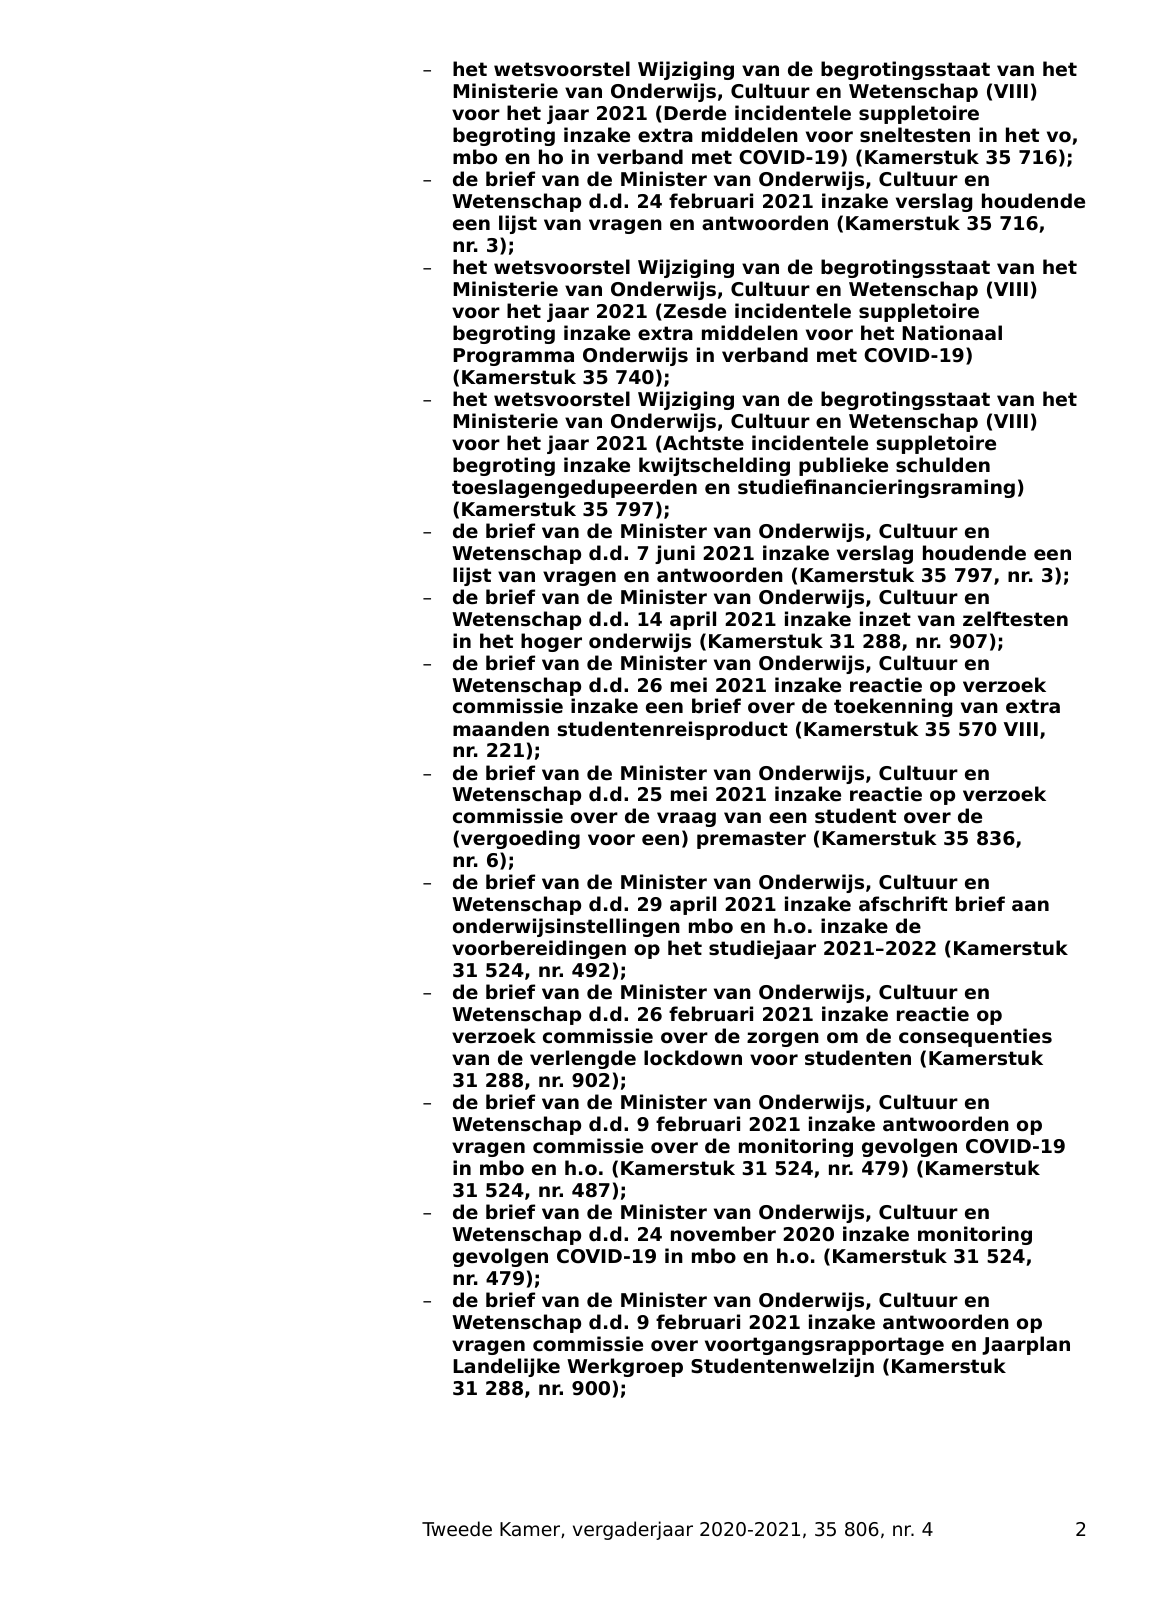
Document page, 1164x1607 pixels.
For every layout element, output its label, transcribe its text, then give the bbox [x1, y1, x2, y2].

text – de brief van de Minister van Onderwijs, Cultuur en Wetenschap d.d. 7 juni 2021 inzake verslag houdende een lijst van vragen en antwoorden (Kamerstuk 35 797, nr. 3); [422, 521, 1087, 587]
text – het wetsvoorstel Wijziging van de begrotingsstaat van het Ministerie van Onderwijs, Cultuur en Wetenschap (VIII) voor het jaar 2021 (Zesde incidentele suppletoire begroting inzake extra middelen voor het Nationaal Programma Onderwijs in verband met COVID-19) (Kamerstuk 35 740); [422, 257, 1087, 389]
text – de brief van de Minister van Onderwijs, Cultuur en Wetenschap d.d. 9 februari 2021 inzake antwoorden op vragen commissie over voortgangsrapportage en Jaarplan Landelijke Werkgroep Studentenwelzijn (Kamerstuk 31 288, nr. 900); [422, 1290, 1087, 1400]
text – de brief van de Minister van Onderwijs, Cultuur en Wetenschap d.d. 14 april 2021 inzake inzet van zelftesten in het hoger onderwijs (Kamerstuk 31 288, nr. 907); [422, 587, 1087, 652]
text – de brief van de Minister van Onderwijs, Cultuur en Wetenschap d.d. 26 februari 2021 inzake reactie op verzoek commissie over de zorgen om de consequenties van de verlengde lockdown voor studenten (Kamerstuk 31 288, nr. 902); [422, 982, 1087, 1092]
text – de brief van de Minister van Onderwijs, Cultuur en Wetenschap d.d. 26 mei 2021 inzake reactie op verzoek commissie inzake een brief over de toekenning van extra maanden studentenreisproduct (Kamerstuk 35 570 VIII, nr. 221); [422, 652, 1087, 762]
text – de brief van de Minister van Onderwijs, Cultuur en Wetenschap d.d. 29 april 2021 inzake afschrift brief aan onderwijsinstellingen mbo en h.o. inzake de voorbereidingen op het studiejaar 2021–2022 (Kamerstuk 31 524, nr. 492); [422, 872, 1087, 982]
text – de brief van de Minister van Onderwijs, Cultuur en Wetenschap d.d. 24 februari 2021 inzake verslag houdende een lijst van vragen en antwoorden (Kamerstuk 35 716, nr. 3); [422, 169, 1087, 257]
text – de brief van de Minister van Onderwijs, Cultuur en Wetenschap d.d. 9 februari 2021 inzake antwoorden op vragen commissie over de monitoring gevolgen COVID-19 in mbo en h.o. (Kamerstuk 31 524, nr. 479) (Kamerstuk 31 524, nr. 487); [422, 1092, 1087, 1202]
text – de brief van de Minister van Onderwijs, Cultuur en Wetenschap d.d. 24 november 2020 inzake monitoring gevolgen COVID-19 in mbo en h.o. (Kamerstuk 31 524, nr. 479); [422, 1202, 1087, 1290]
text – het wetsvoorstel Wijziging van de begrotingsstaat van het Ministerie van Onderwijs, Cultuur en Wetenschap (VIII) voor het jaar 2021 (Achtste incidentele suppletoire begroting inzake kwijtschelding publieke schulden toeslagengedupeerden en studiefinancieringsraming) (Kamerstuk 35 797); [422, 389, 1087, 521]
text – het wetsvoorstel Wijziging van de begrotingsstaat van het Ministerie van Onderwijs, Cultuur en Wetenschap (VIII) voor het jaar 2021 (Derde incidentele suppletoire begroting inzake extra middelen voor sneltesten in het vo, mbo en ho in verband met COVID-19) (Kamerstuk 35 716); [422, 59, 1087, 169]
text – de brief van de Minister van Onderwijs, Cultuur en Wetenschap d.d. 25 mei 2021 inzake reactie op verzoek commissie over de vraag van een student over de (vergoeding voor een) premaster (Kamerstuk 35 836, nr. 6); [422, 762, 1087, 872]
